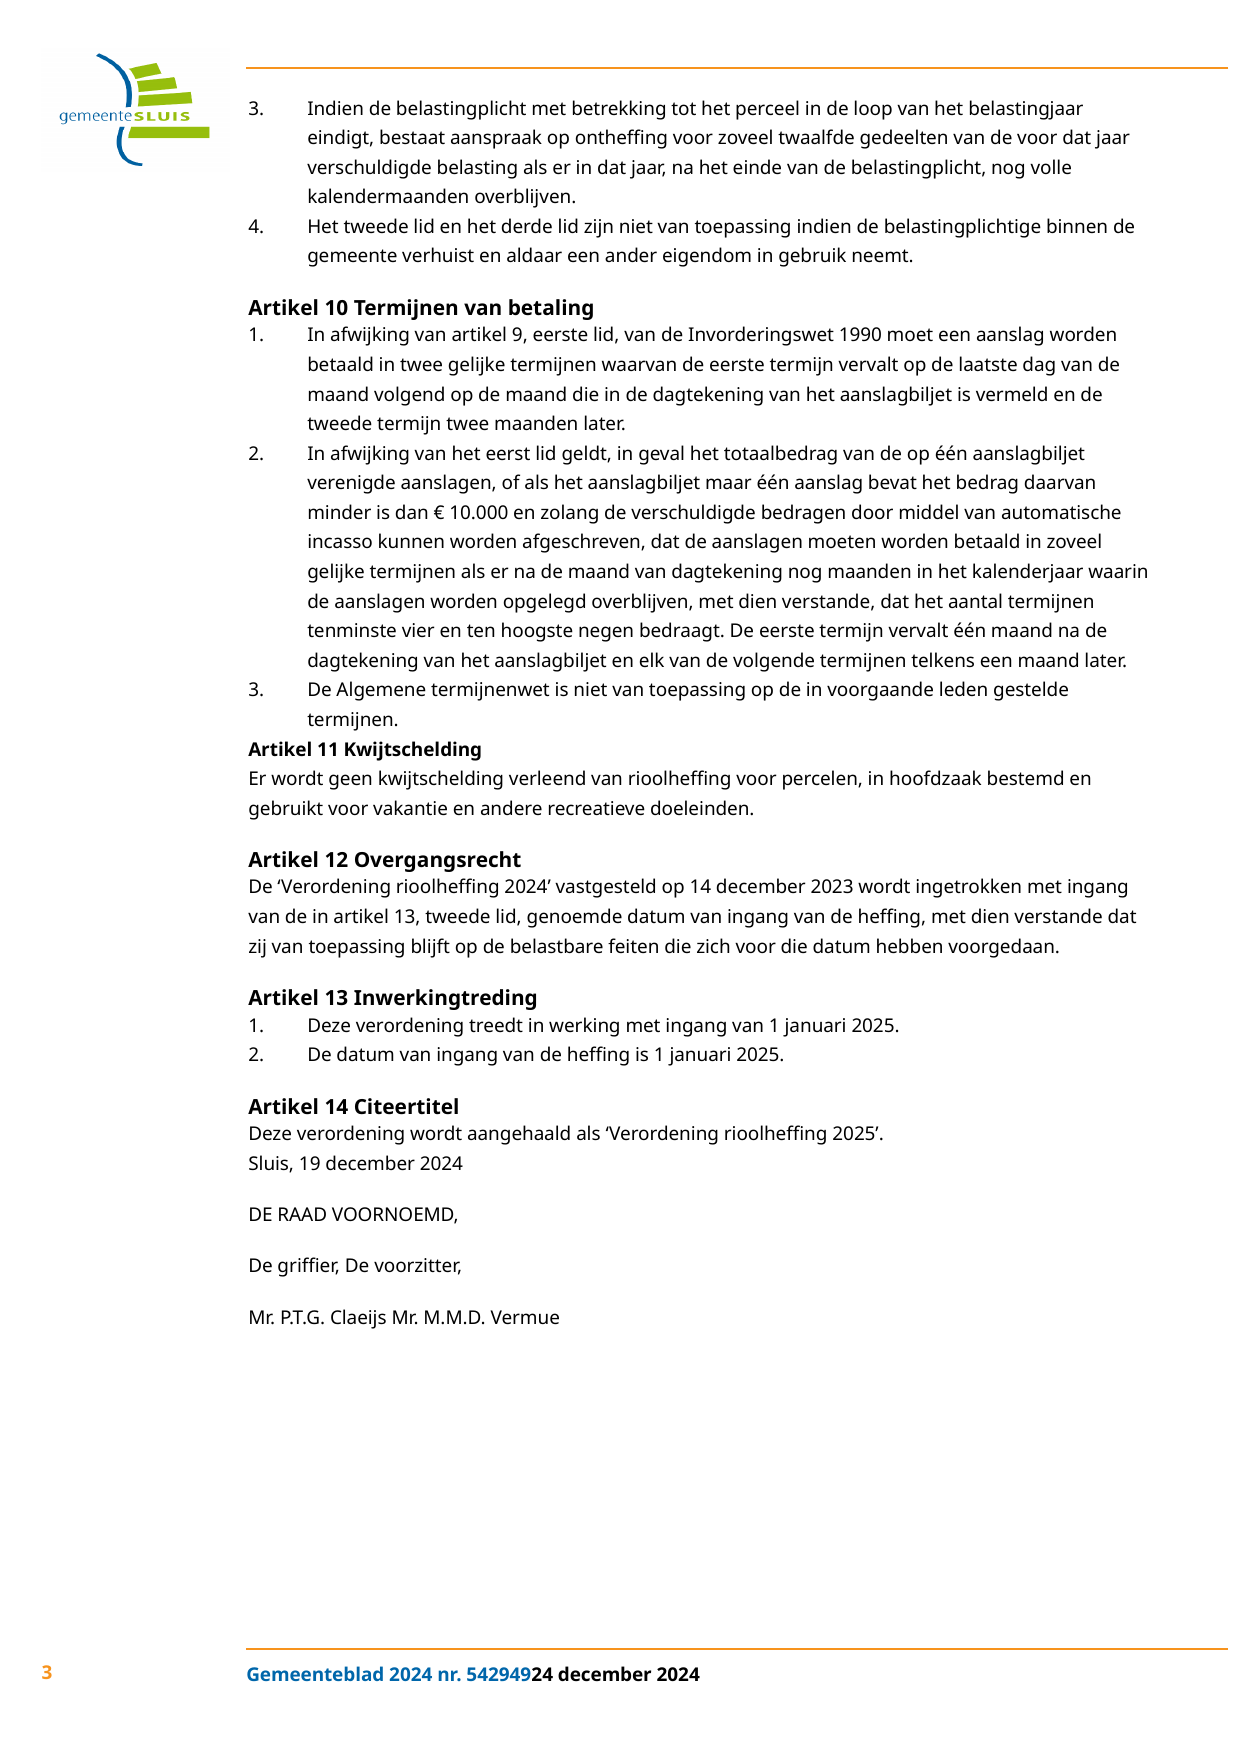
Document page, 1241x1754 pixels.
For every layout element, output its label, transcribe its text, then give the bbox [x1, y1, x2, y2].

list In afwijking van het eerst lid geldt, in geval het totaalbedrag van de op één aanslagbiljet verenigde aanslagen, of als het aanslagbiljet maar één aanslag bevat het bedrag daarvan minder is dan € 10.000 en zolang de verschuldigde bedragen door middel van automatische incasso kunnen worden afgeschreven, dat de aanslagen moeten worden betaald in zoveel gelijke termijnen als er na de maand van dagtekening nog maanden in het kalenderjaar waarin de aanslagen worden opgelegd overblijven, met dien verstande, dat het aantal termijnen tenminste vier en ten hoogste negen bedraagt. De eerste termijn vervalt één maand na de dagtekening van het aanslagbiljet en elk van de volgende termijnen telkens een maand later. [248, 440, 1152, 673]
text Deze verordening wordt aangehaald als ‘Verordening rioolheffing 2025’. [248, 1120, 1152, 1146]
text DE RAAD VOORNOEMD, [248, 1201, 1152, 1227]
list In afwijking van artikel 9, eerste lid, van de Invorderingswet 1990 moet een aanslag worden betaald in twee gelijke termijnen waarvan de eerste termijn vervalt op de laatste dag van de maand volgend op de maand die in de dagtekening van het aanslagbiljet is vermeld en de tweede termijn twee maanden later. [248, 322, 1152, 436]
text Sluis, 19 december 2024 [248, 1150, 1152, 1176]
text Artikel 10 Termijnen van betaling [248, 293, 1152, 322]
list De Algemene termijnenwet is niet van toepassing op de in voorgaande leden gestelde termijnen. [248, 677, 1152, 732]
list Deze verordening treedt in werking met ingang van 1 januari 2025. [248, 1012, 1152, 1037]
text Artikel 13 Inwerkingtreding [248, 983, 1152, 1012]
text De ‘Verordening rioolheffing 2024’ vastgesteld op 14 december 2023 wordt ingetrokken met ingang van de in artikel 13, tweede lid, genoemde datum van ingang van de heffing, met dien verstande dat zij van toepassing blijft op de belastbare feiten die zich voor die datum hebben voorgedaan. [248, 874, 1152, 959]
list Indien de belastingplicht met betrekking tot het perceel in de loop van het belastingjaar eindigt, bestaat aanspraak op ontheffing voor zoveel twaalfde gedeelten van de voor dat jaar verschuldigde belasting als er in dat jaar, na het einde van de belastingplicht, nog volle kalendermaanden overblijven. [248, 95, 1152, 209]
text Artikel 12 Overgangsrecht [248, 845, 1152, 874]
picture [41, 47, 231, 172]
list Het tweede lid en het derde lid zijn niet van toepassing indien de belastingplichtige binnen de gemeente verhuist en aldaar een ander eigendom in gebruik neemt. [248, 213, 1152, 268]
text Er wordt geen kwijtschelding verleend van rioolheffing voor percelen, in hoofdzaak bestemd en gebruikt voor vakantie en andere recreatieve doeleinden. [248, 765, 1152, 821]
text Mr. P.T.G. Claeijs Mr. M.M.D. Vermue [248, 1304, 1152, 1330]
list De datum van ingang van de heffing is 1 januari 2025. [248, 1041, 1152, 1067]
text Artikel 14 Citeertitel [248, 1092, 1152, 1120]
text De griffier, De voorzitter, [248, 1253, 1152, 1278]
text Artikel 11 Kwijtschelding [248, 736, 1152, 761]
